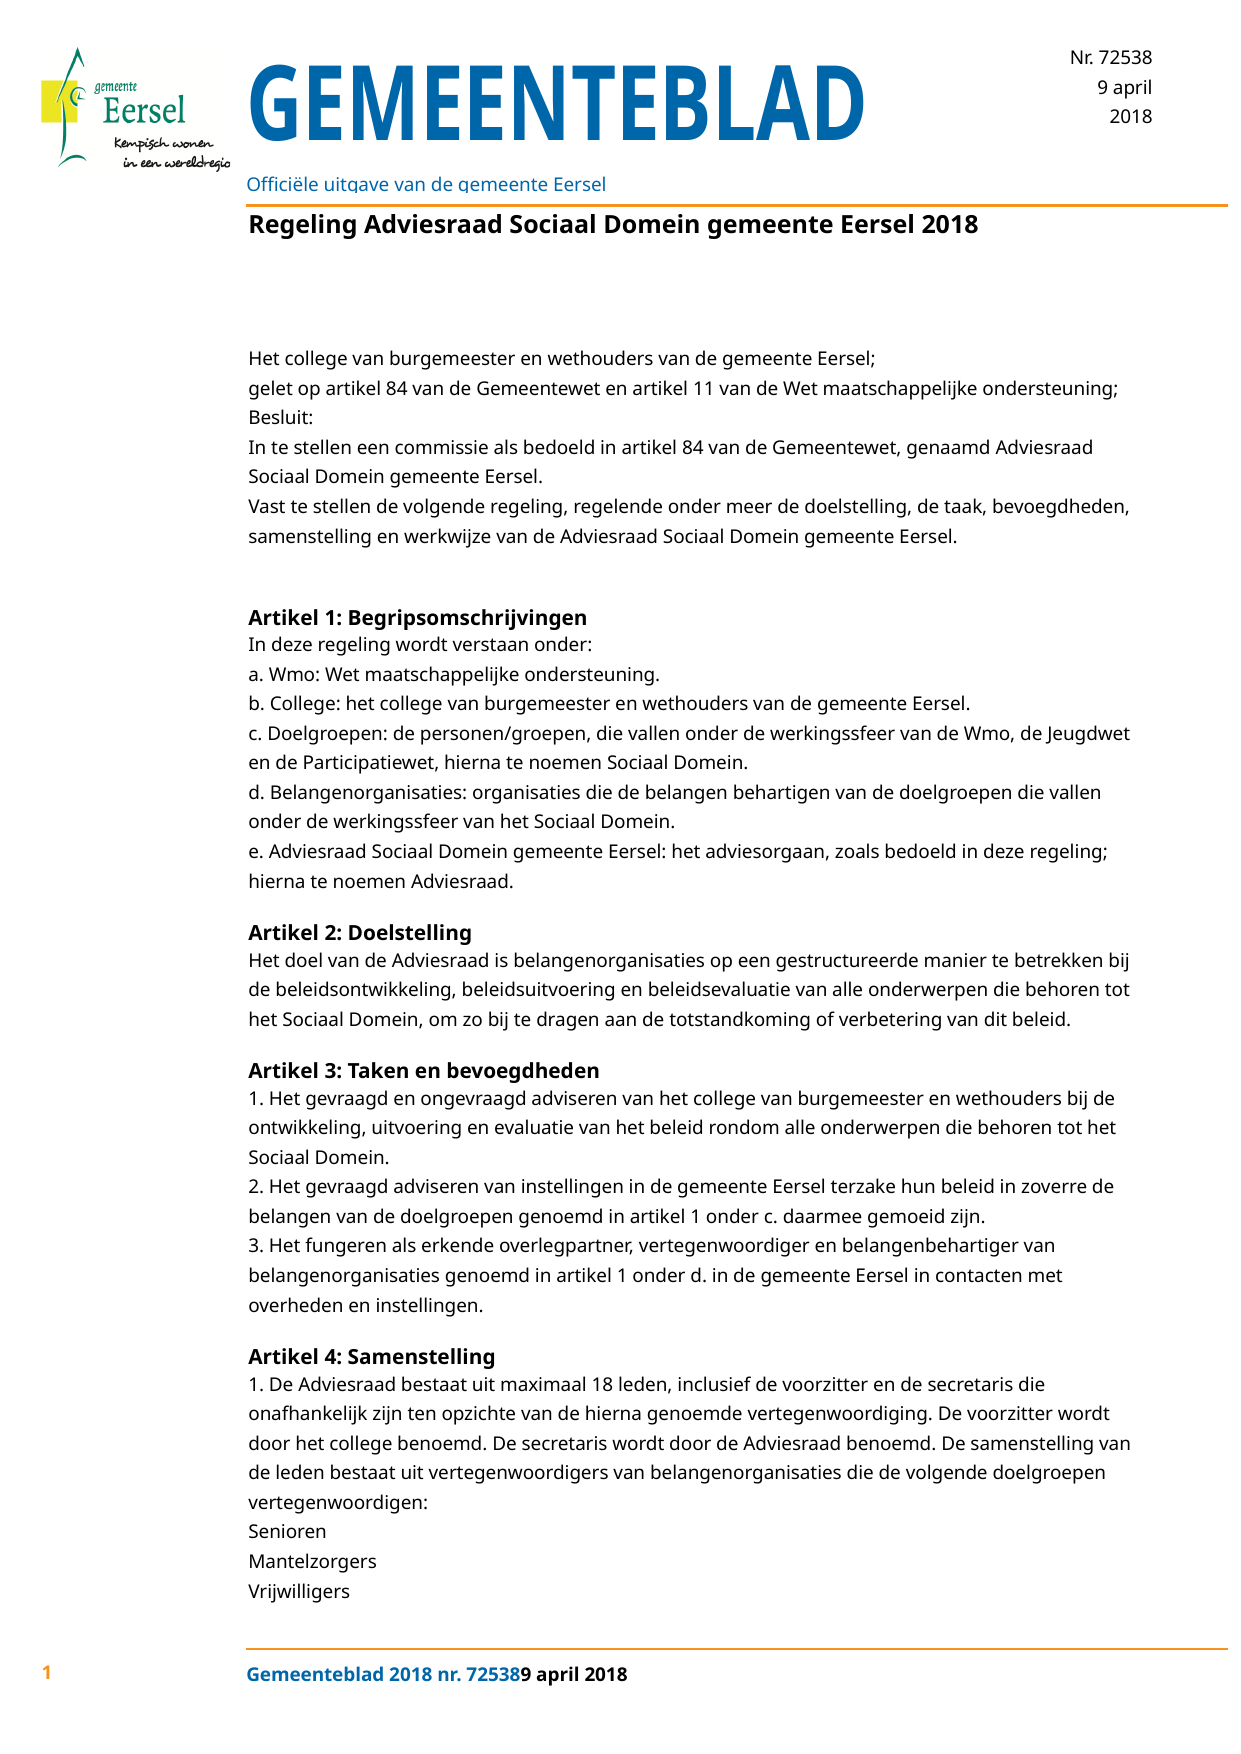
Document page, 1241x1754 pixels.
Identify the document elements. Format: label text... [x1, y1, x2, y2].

text 1. De Adviesraad bestaat uit maximaal 18 leden, inclusief de voorzitter en de secretaris die onafhankelijk zijn ten opzichte van de hierna genoemde vertegenwoordiging. De voorzitter wordt door het college benoemd. De secretaris wordt door de Adviesraad benoemd. De samenstelling van de leden bestaat uit vertegenwoordigers van belangenorganisaties die de volgende doelgroepen vertegenwoordigen: [248, 1371, 1152, 1515]
text a. Wmo: Wet maatschappelijke ondersteuning. [248, 661, 1152, 687]
text Het college van burgemeester en wethouders van de gemeente Eersel; [248, 345, 1152, 371]
text e. Adviesraad Sociaal Domein gemeente Eersel: het adviesorgaan, zoals bedoeld in deze regeling; hierna te noemen Adviesraad. [248, 838, 1152, 894]
text Artikel 1: Begripsomschrijvingen [248, 603, 1152, 631]
text gelet op artikel 84 van de Gemeentewet en artikel 11 van de Wet maatschappelijke ondersteuning; [248, 375, 1152, 401]
text Artikel 4: Samenstelling [248, 1342, 1152, 1371]
text In deze regeling wordt verstaan onder: [248, 631, 1152, 657]
picture [41, 47, 231, 172]
text 2. Het gevraagd adviseren van instellingen in de gemeente Eersel terzake hun beleid in zoverre de belangen van de doelgroepen genoemd in artikel 1 onder c. daarmee gemoeid zijn. [248, 1173, 1152, 1229]
text Vrijwilligers [248, 1578, 1152, 1603]
text 1. Het gevraagd en ongevraagd adviseren van het college van burgemeester en wethouders bij de ontwikkeling, uitvoering en evaluatie van het beleid rondom alle onderwerpen die behoren tot het Sociaal Domein. [248, 1085, 1152, 1170]
text Artikel 3: Taken en bevoegdheden [248, 1056, 1152, 1085]
text Mantelzorgers [248, 1548, 1152, 1574]
text Regeling Adviesraad Sociaal Domein gemeente Eersel 2018 [248, 207, 1152, 241]
text Het doel van de Adviesraad is belangenorganisaties op een gestructureerde manier te betrekken bij de beleidsontwikkeling, beleidsuitvoering en beleidsevaluatie van alle onderwerpen die behoren tot het Sociaal Domein, om zo bij te dragen aan de totstandkoming of verbetering van dit beleid. [248, 947, 1152, 1032]
text Senioren [248, 1519, 1152, 1544]
text Vast te stellen de volgende regeling, regelende onder meer de doelstelling, de taak, bevoegdheden, samenstelling en werkwijze van de Adviesraad Sociaal Domein gemeente Eersel. [248, 493, 1152, 548]
text Besluit: [248, 404, 1152, 430]
text In te stellen een commissie als bedoeld in artikel 84 van de Gemeentewet, genaamd Adviesraad Sociaal Domein gemeente Eersel. [248, 434, 1152, 489]
text Artikel 2: Doelstelling [248, 918, 1152, 947]
text 3. Het fungeren als erkende overlegpartner, vertegenwoordiger en belangenbehartiger van belangenorganisaties genoemd in artikel 1 onder d. in de gemeente Eersel in contacten met overheden en instellingen. [248, 1233, 1152, 1318]
text d. Belangenorganisaties: organisaties die de belangen behartigen van de doelgroepen die vallen onder de werkingssfeer van het Sociaal Domein. [248, 779, 1152, 834]
text c. Doelgroepen: de personen/groepen, die vallen onder de werkingssfeer van de Wmo, de Jeugdwet en de Participatiewet, hierna te noemen Sociaal Domein. [248, 720, 1152, 775]
text b. College: het college van burgemeester en wethouders van de gemeente Eersel. [248, 690, 1152, 716]
